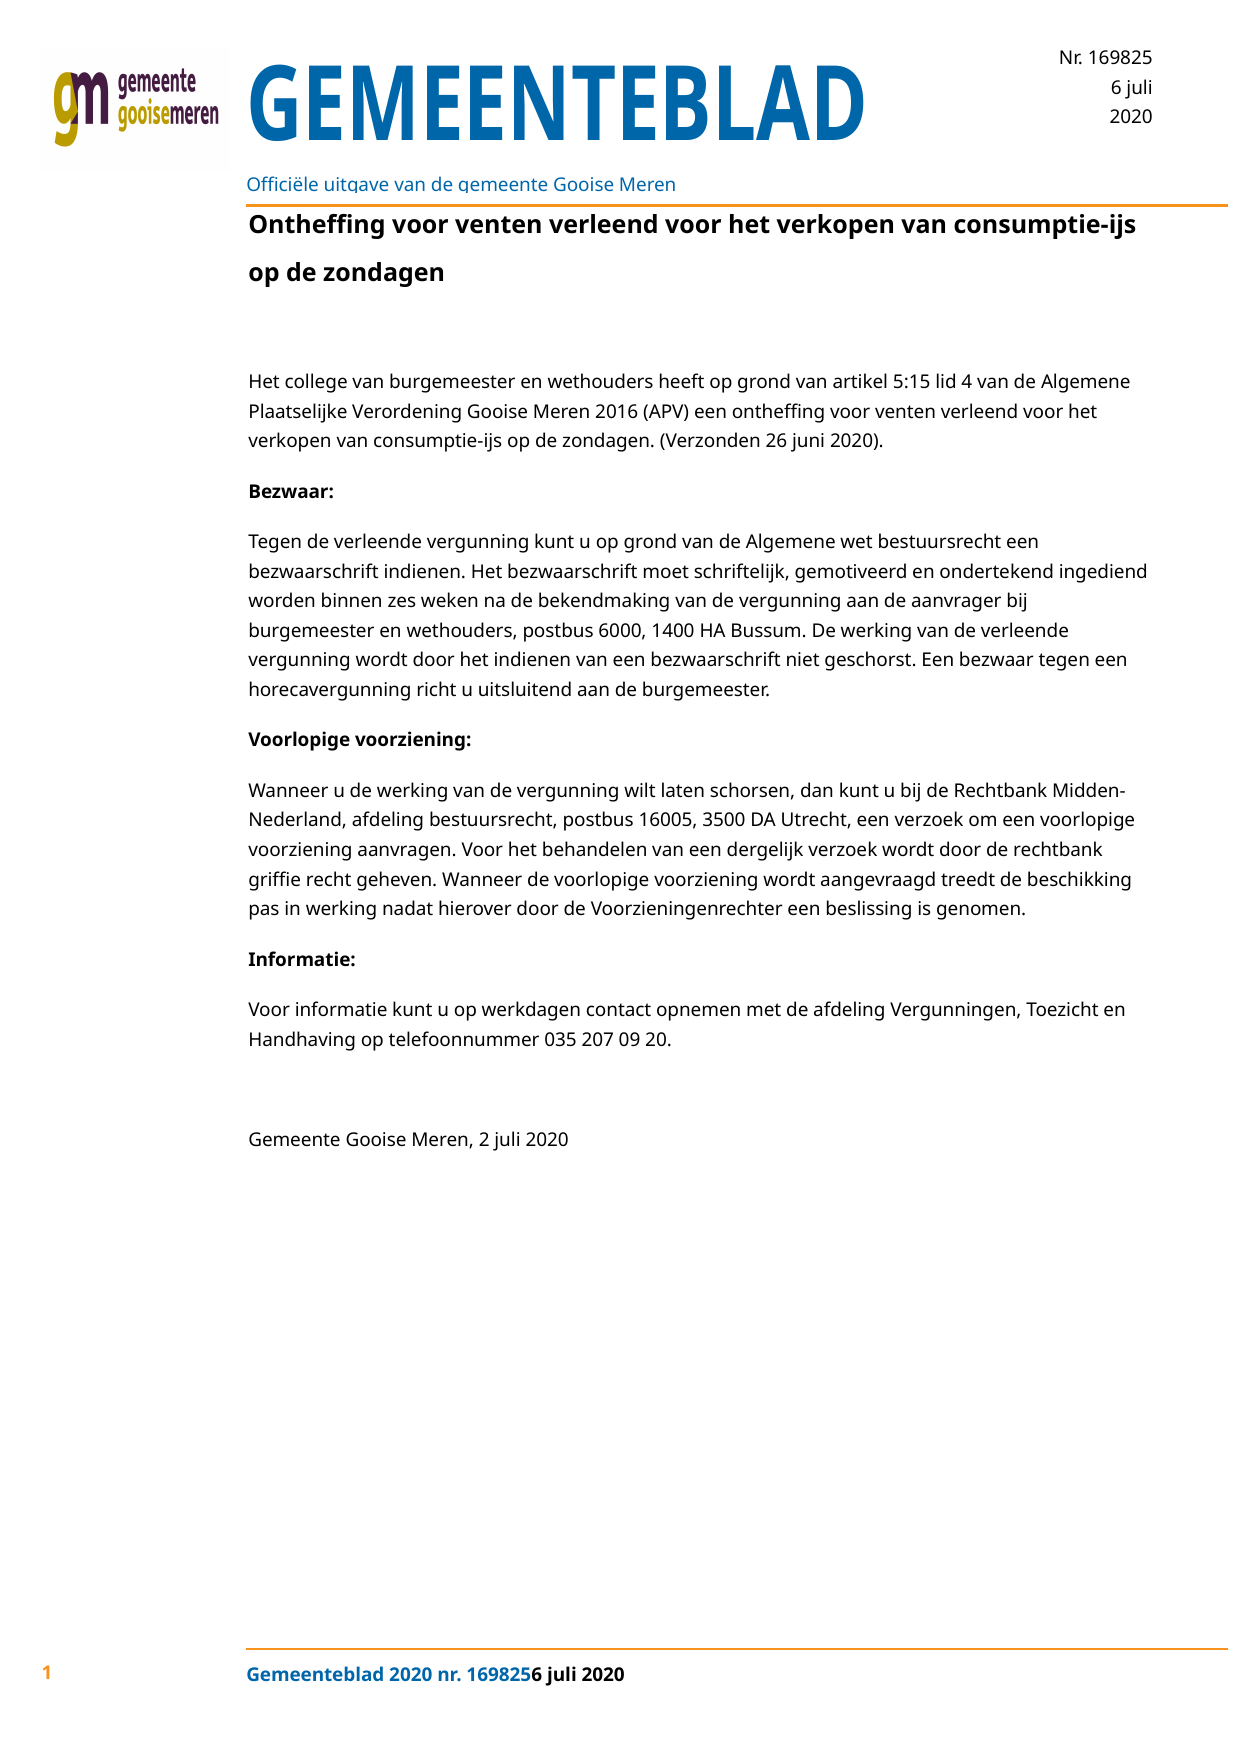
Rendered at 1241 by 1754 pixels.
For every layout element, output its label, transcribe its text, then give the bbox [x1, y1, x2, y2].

text Bezwaar: [248, 478, 1152, 504]
text Voorlopige voorziening: [248, 727, 1152, 752]
text Tegen de verleende vergunning kunt u op grond van de Algemene wet bestuursrecht een bezwaarschrift indienen. Het bezwaarschrift moet schriftelijk, gemotiveerd en ondertekend ingediend worden binnen zes weken na de bekendmaking van de vergunning aan de aanvrager bij burgemeester en wethouders, postbus 6000, 1400 HA Bussum. De werking van de verleende vergunning wordt door het indienen van een bezwaarschrift niet geschorst. Een bezwaar tegen een horecavergunning richt u uitsluitend aan de burgemeester. [248, 528, 1152, 702]
text Het college van burgemeester en wethouders heeft op grond van artikel 5:15 lid 4 van de Algemene Plaatselijke Verordening Gooise Meren 2016 (APV) een ontheffing voor venten verleend voor het verkopen van consumptie-ijs op de zondagen. (Verzonden 26 juni 2020). [248, 368, 1152, 453]
text Voor informatie kunt u op werkdagen contact opnemen met de afdeling Vergunningen, Toezicht en Handhaving op telefoonnummer 035 207 09 20. [248, 996, 1152, 1052]
text Wanneer u de werking van de vergunning wilt laten schorsen, dan kunt u bij de Rechtbank Midden-Nederland, afdeling bestuursrecht, postbus 16005, 3500 DA Utrecht, een verzoek om een voorlopige voorziening aanvragen. Voor het behandelen van een dergelijk verzoek wordt door de rechtbank griffie recht geheven. Wanneer de voorlopige voorziening wordt aangevraagd treedt de beschikking pas in werking nadat hierover door de Voorzieningenrechter een beslissing is genomen. [248, 777, 1152, 921]
text Gemeente Gooise Meren, 2 juli 2020 [248, 1127, 1152, 1152]
text Informatie: [248, 946, 1152, 972]
picture [41, 47, 231, 172]
text Ontheffing voor venten verleend voor het verkopen van consumptie-ijs op de zondagen [248, 207, 1152, 288]
